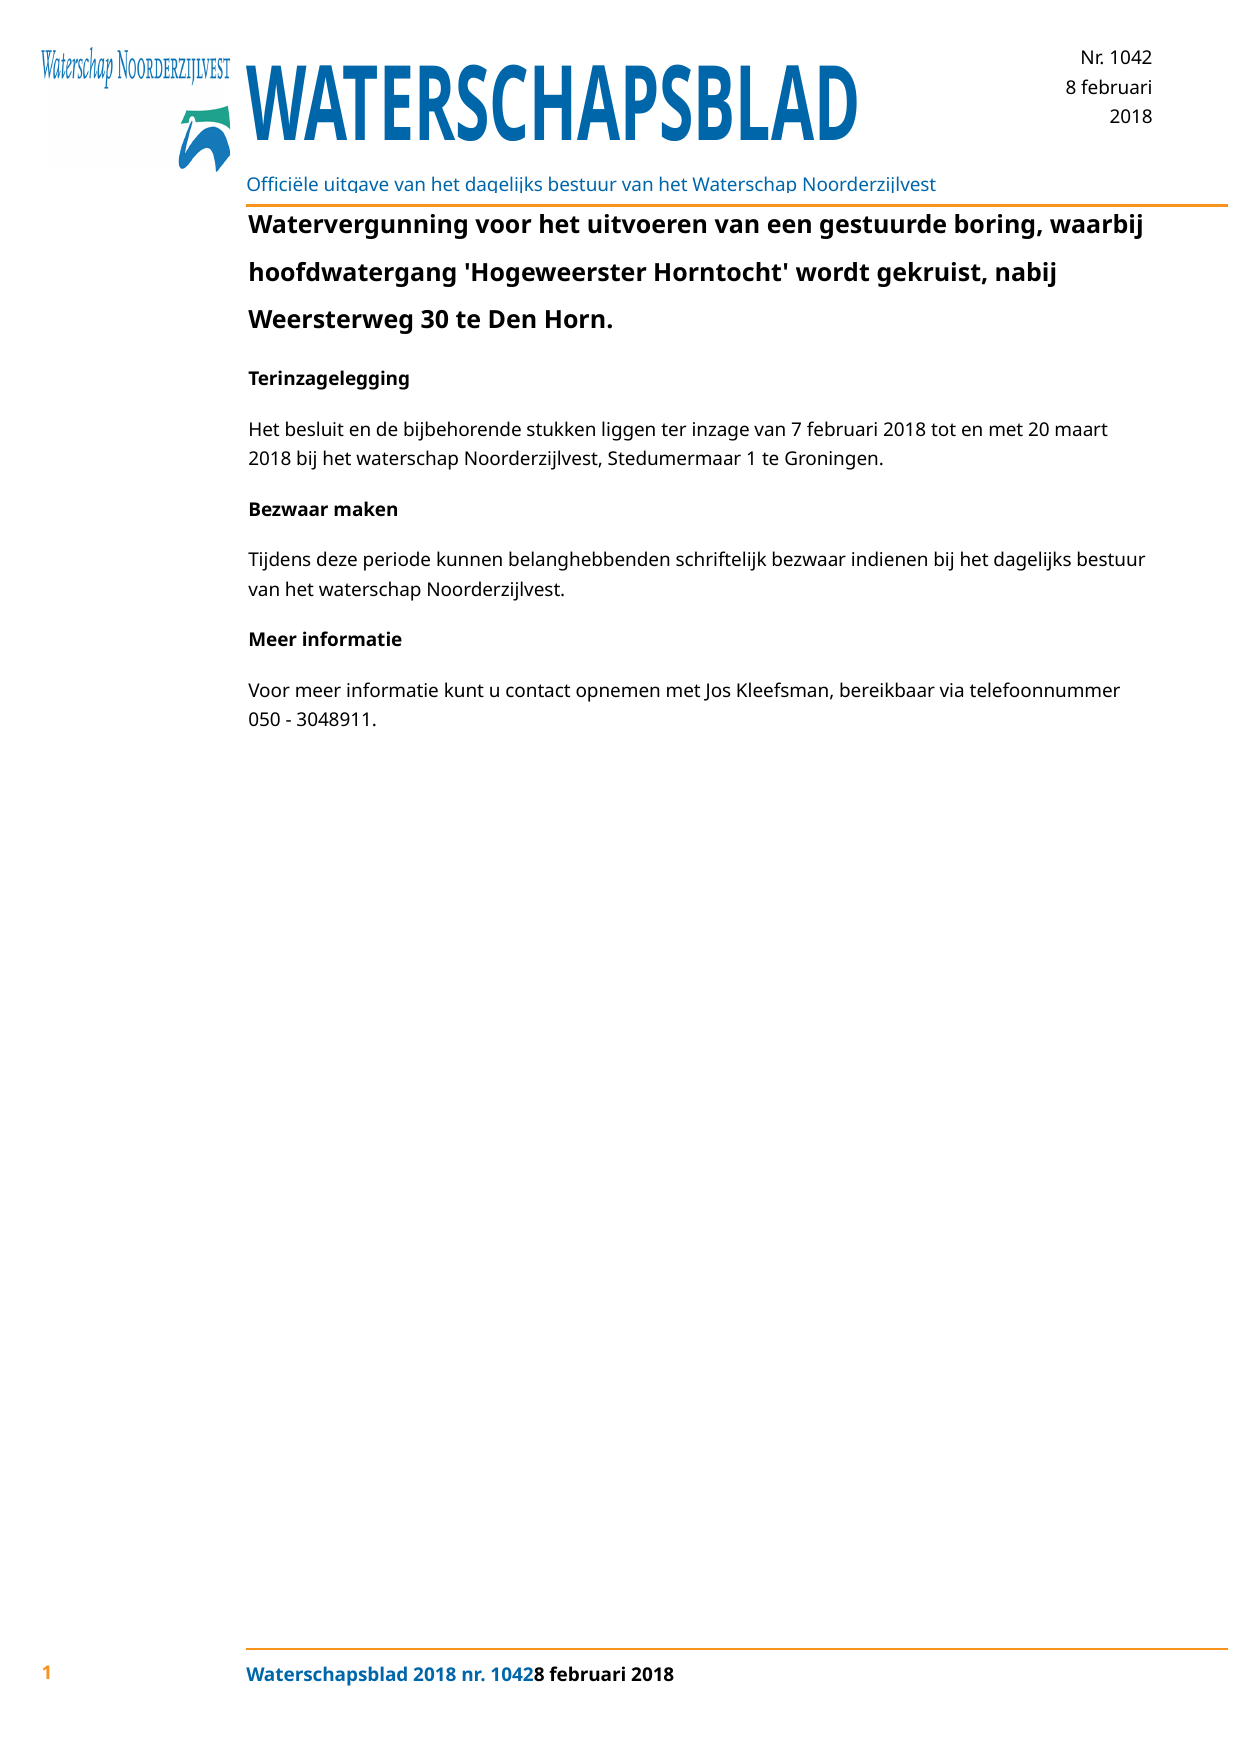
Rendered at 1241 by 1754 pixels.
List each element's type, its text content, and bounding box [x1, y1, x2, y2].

text Het besluit en de bijbehorende stukken liggen ter inzage van 7 februari 2018 tot en met 20 maart 2018 bij het waterschap Noorderzijlvest, Stedumermaar 1 te Groningen. [248, 416, 1152, 471]
picture [41, 47, 231, 172]
text Voor meer informatie kunt u contact opnemen met Jos Kleefsman, bereikbaar via telefoonnummer 050 - 3048911. [248, 677, 1152, 732]
text Meer informatie [248, 626, 1152, 652]
text Watervergunning voor het uitvoeren van een gestuurde boring, waarbij hoofdwatergang 'Hogeweerster Horntocht' wordt gekruist, nabij Weersterweg 30 te Den Horn. [248, 207, 1152, 336]
text Tijdens deze periode kunnen belanghebbenden schriftelijk bezwaar indienen bij het dagelijks bestuur van het waterschap Noorderzijlvest. [248, 546, 1152, 602]
text Terinzagelegging [248, 366, 1152, 391]
text Bezwaar maken [248, 496, 1152, 522]
